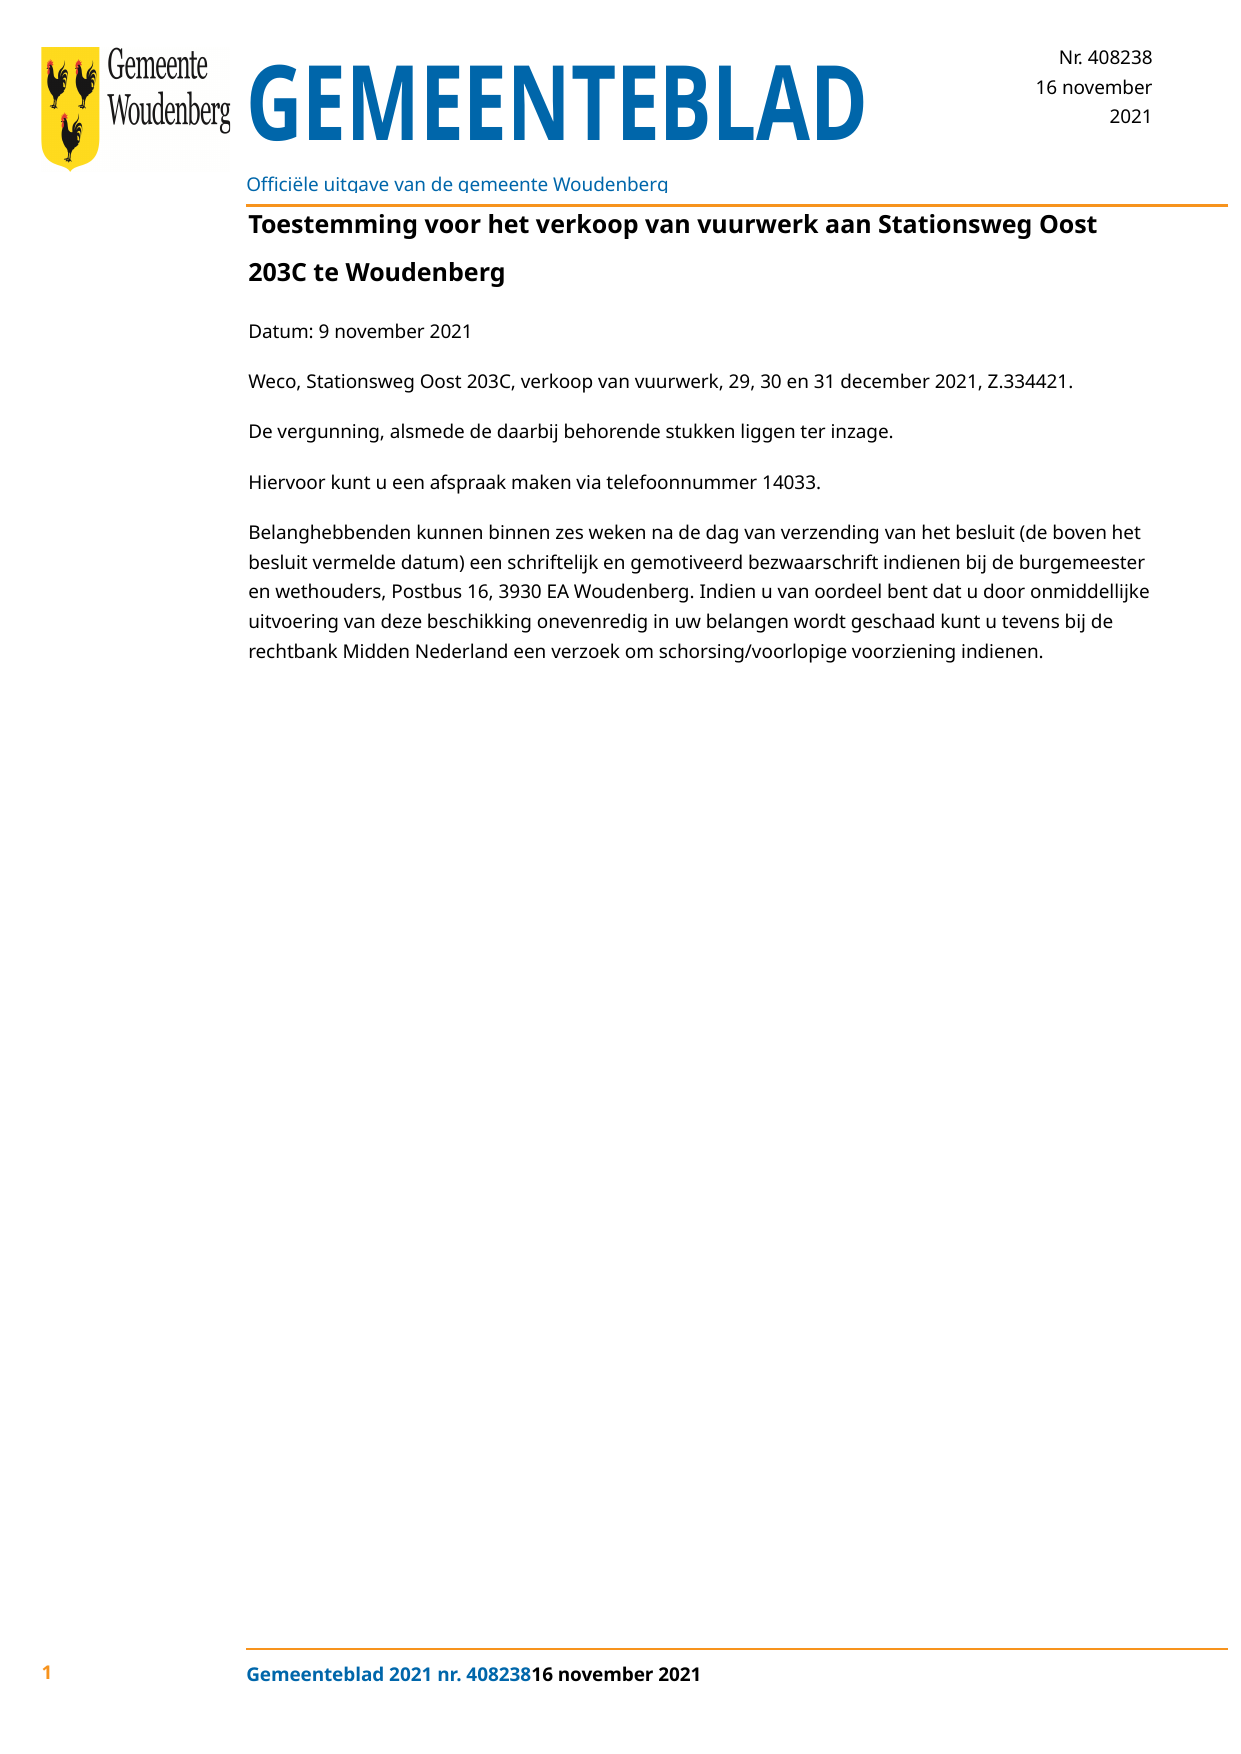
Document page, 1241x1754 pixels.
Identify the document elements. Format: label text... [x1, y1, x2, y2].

text Weco, Stationsweg Oost 203C, verkoop van vuurwerk, 29, 30 en 31 december 2021, Z.334421. [248, 368, 1152, 394]
text Hiervoor kunt u een afspraak maken via telefoonnummer 14033. [248, 469, 1152, 495]
text De vergunning, alsmede de daarbij behorende stukken liggen ter inzage. [248, 419, 1152, 444]
text Belanghebbenden kunnen binnen zes weken na de dag van verzending van het besluit (de boven het besluit vermelde datum) een schriftelijk en gemotiveerd bezwaarschrift indienen bij de burgemeester en wethouders, Postbus 16, 3930 EA Woudenberg. Indien u van oordeel bent dat u door onmiddellijke uitvoering van deze beschikking onevenredig in uw belangen wordt geschaad kunt u tevens bij de rechtbank Midden Nederland een verzoek om schorsing/voorlopige voorziening indienen. [248, 519, 1152, 664]
text Datum: 9 november 2021 [248, 318, 1152, 344]
picture [41, 47, 231, 172]
text Toestemming voor het verkoop van vuurwerk aan Stationsweg Oost 203C te Woudenberg [248, 207, 1152, 288]
